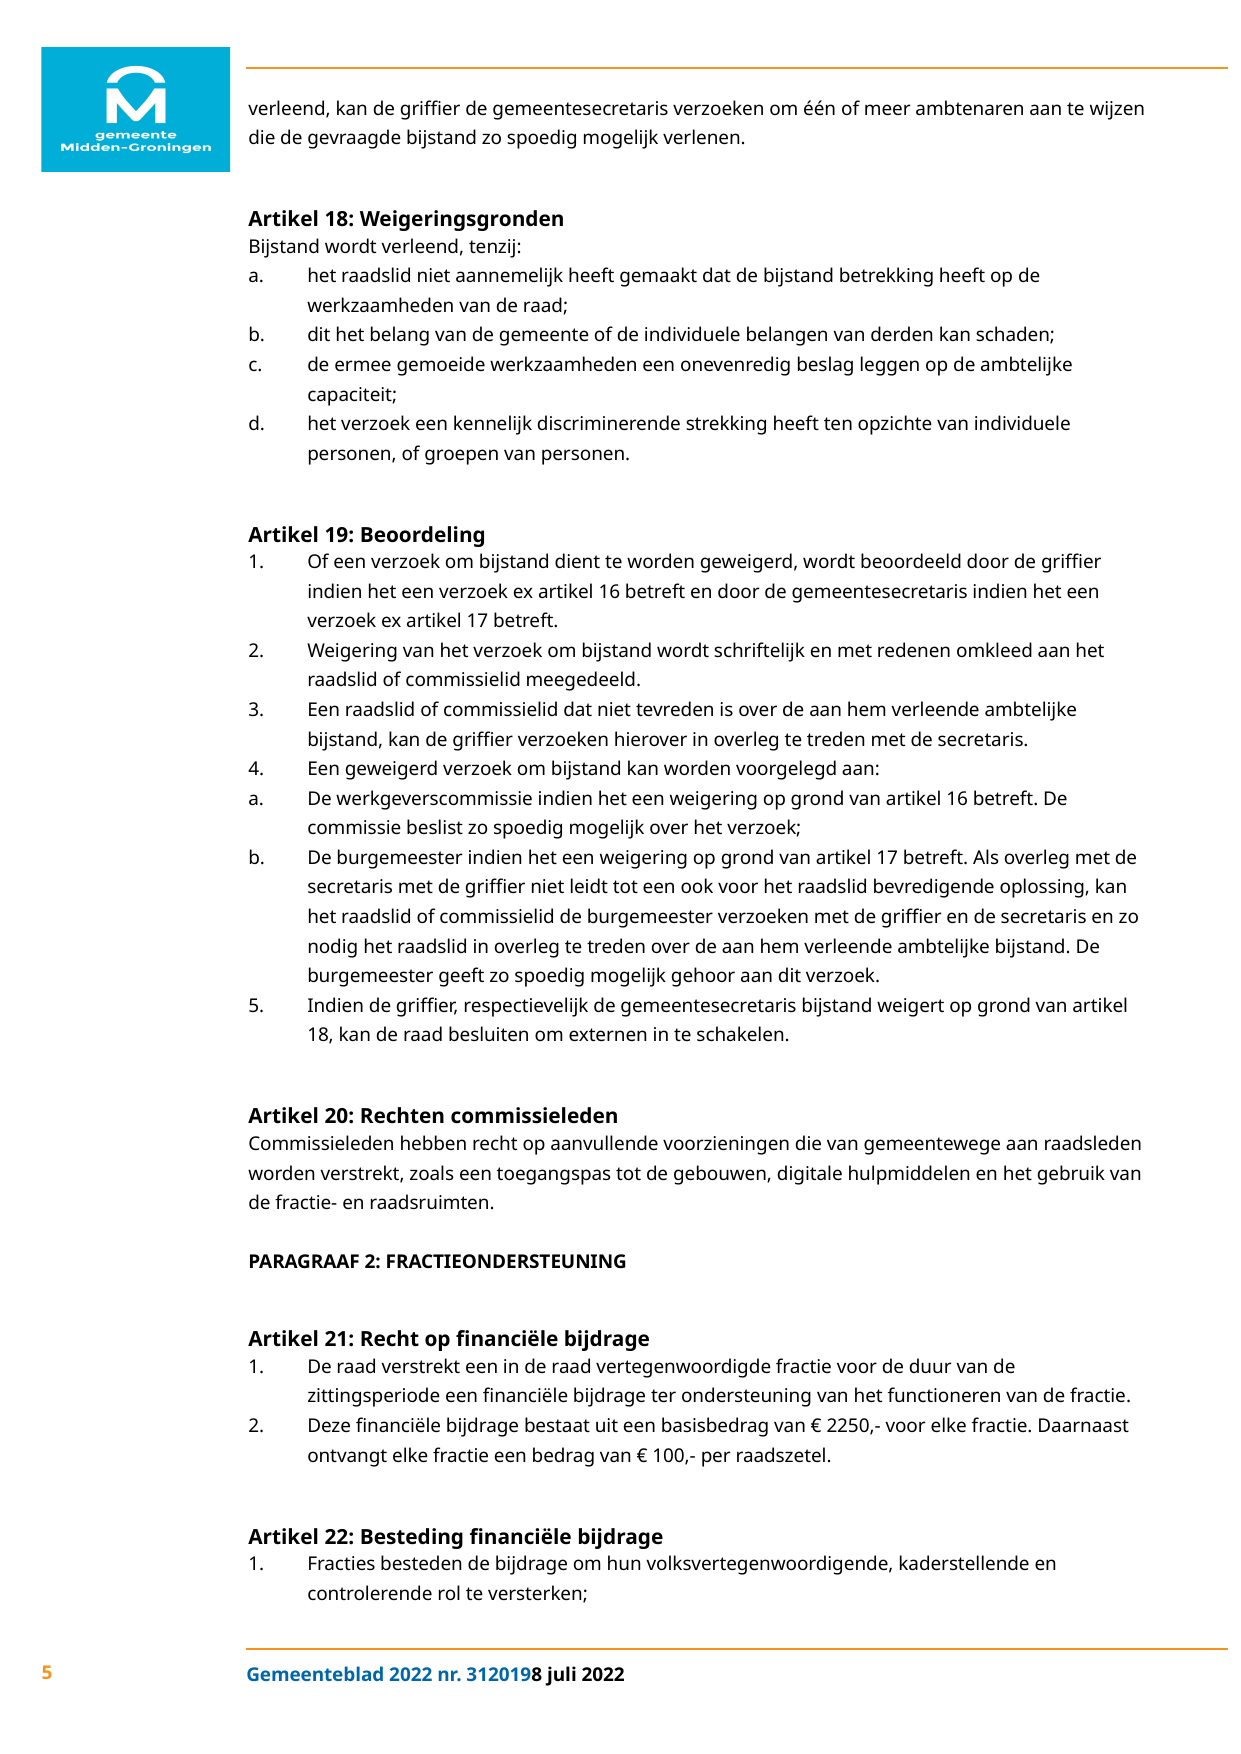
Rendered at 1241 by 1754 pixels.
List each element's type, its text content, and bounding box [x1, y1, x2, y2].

list De raad verstrekt een in de raad vertegenwoordigde fractie voor de duur van de zittingsperiode een financiële bijdrage ter ondersteuning van het functioneren van de fractie. [248, 1353, 1152, 1408]
text Artikel 20: Rechten commissieleden [248, 1102, 1152, 1130]
picture [107, 89, 165, 122]
list het verzoek een kennelijk discriminerende strekking heeft ten opzichte van individuele personen, of groepen van personen. [248, 410, 1152, 466]
text verleend, kan de griffier de gemeentesecretaris verzoeken om één of meer ambtenaren aan te wijzen die de gevraagde bijstand zo spoedig mogelijk verlenen. [248, 95, 1152, 150]
list dit het belang van de gemeente of de individuele belangen van derden kan schaden; [248, 322, 1152, 347]
list Indien de griffier, respectievelijk de gemeentesecretaris bijstand weigert op grond van artikel 18, kan de raad besluiten om externen in te schakelen. [248, 992, 1152, 1047]
text Artikel 19: Beoordeling [248, 520, 1152, 548]
list Deze financiële bijdrage bestaat uit een basisbedrag van € 2250,- voor elke fractie. Daarnaast ontvangt elke fractie een bedrag van € 100,- per raadszetel. [248, 1412, 1152, 1467]
text Artikel 21: Recht op financiële bijdrage [248, 1324, 1152, 1353]
list De burgemeester indien het een weigering op grond van artikel 17 betreft. Als overleg met de secretaris met de griffier niet leidt tot een ook voor het raadslid bevredigende oplossing, kan het raadslid of commissielid de burgemeester verzoeken met de griffier en de secretaris en zo nodig het raadslid in overleg te treden over de aan hem verleende ambtelijke bijstand. De burgemeester geeft zo spoedig mogelijk gehoor aan dit verzoek. [248, 844, 1152, 988]
list Een raadslid of commissielid dat niet tevreden is over de aan hem verleende ambtelijke bijstand, kan de griffier verzoeken hierover in overleg te treden met de secretaris. [248, 696, 1152, 752]
list de ermee gemoeide werkzaamheden een onevenredig beslag leggen op de ambtelijke capaciteit; [248, 351, 1152, 406]
list Weigering van het verzoek om bijstand wordt schriftelijk en met redenen omkleed aan het raadslid of commissielid meegedeeld. [248, 637, 1152, 692]
list De werkgeverscommissie indien het een weigering op grond van artikel 16 betreft. De commissie beslist zo spoedig mogelijk over het verzoek; [248, 785, 1152, 840]
picture [184, 146, 190, 153]
text Commissieleden hebben recht op aanvullende voorzieningen die van gemeentewege aan raadsleden worden verstrekt, zoals een toegangspas tot de gebouwen, digitale hulpmiddelen en het gebruik van de fractie- en raadsruimten. [248, 1130, 1152, 1215]
list Fracties besteden de bijdrage om hun volksvertegenwoordigende, kaderstellende en controlerende rol te versterken; [248, 1550, 1152, 1606]
text PARAGRAAF 2: FRACTIEONDERSTEUNING [248, 1248, 1152, 1274]
list het raadslid niet aannemelijk heeft gemaakt dat de bijstand betrekking heeft op de werkzaamheden van de raad; [248, 262, 1152, 318]
picture [108, 66, 164, 82]
list Of een verzoek om bijstand dient te worden geweigerd, wordt beoordeeld door de griffier indien het een verzoek ex artikel 16 betreft en door de gemeentesecretaris indien het een verzoek ex artikel 17 betreft. [248, 548, 1152, 633]
list Een geweigerd verzoek om bijstand kan worden voorgelegd aan: [248, 755, 1152, 781]
text Bijstand wordt verleend, tenzij: [248, 233, 1152, 258]
text Artikel 18: Weigeringsgronden [248, 204, 1152, 233]
text Artikel 22: Besteding financiële bijdrage [248, 1522, 1152, 1550]
